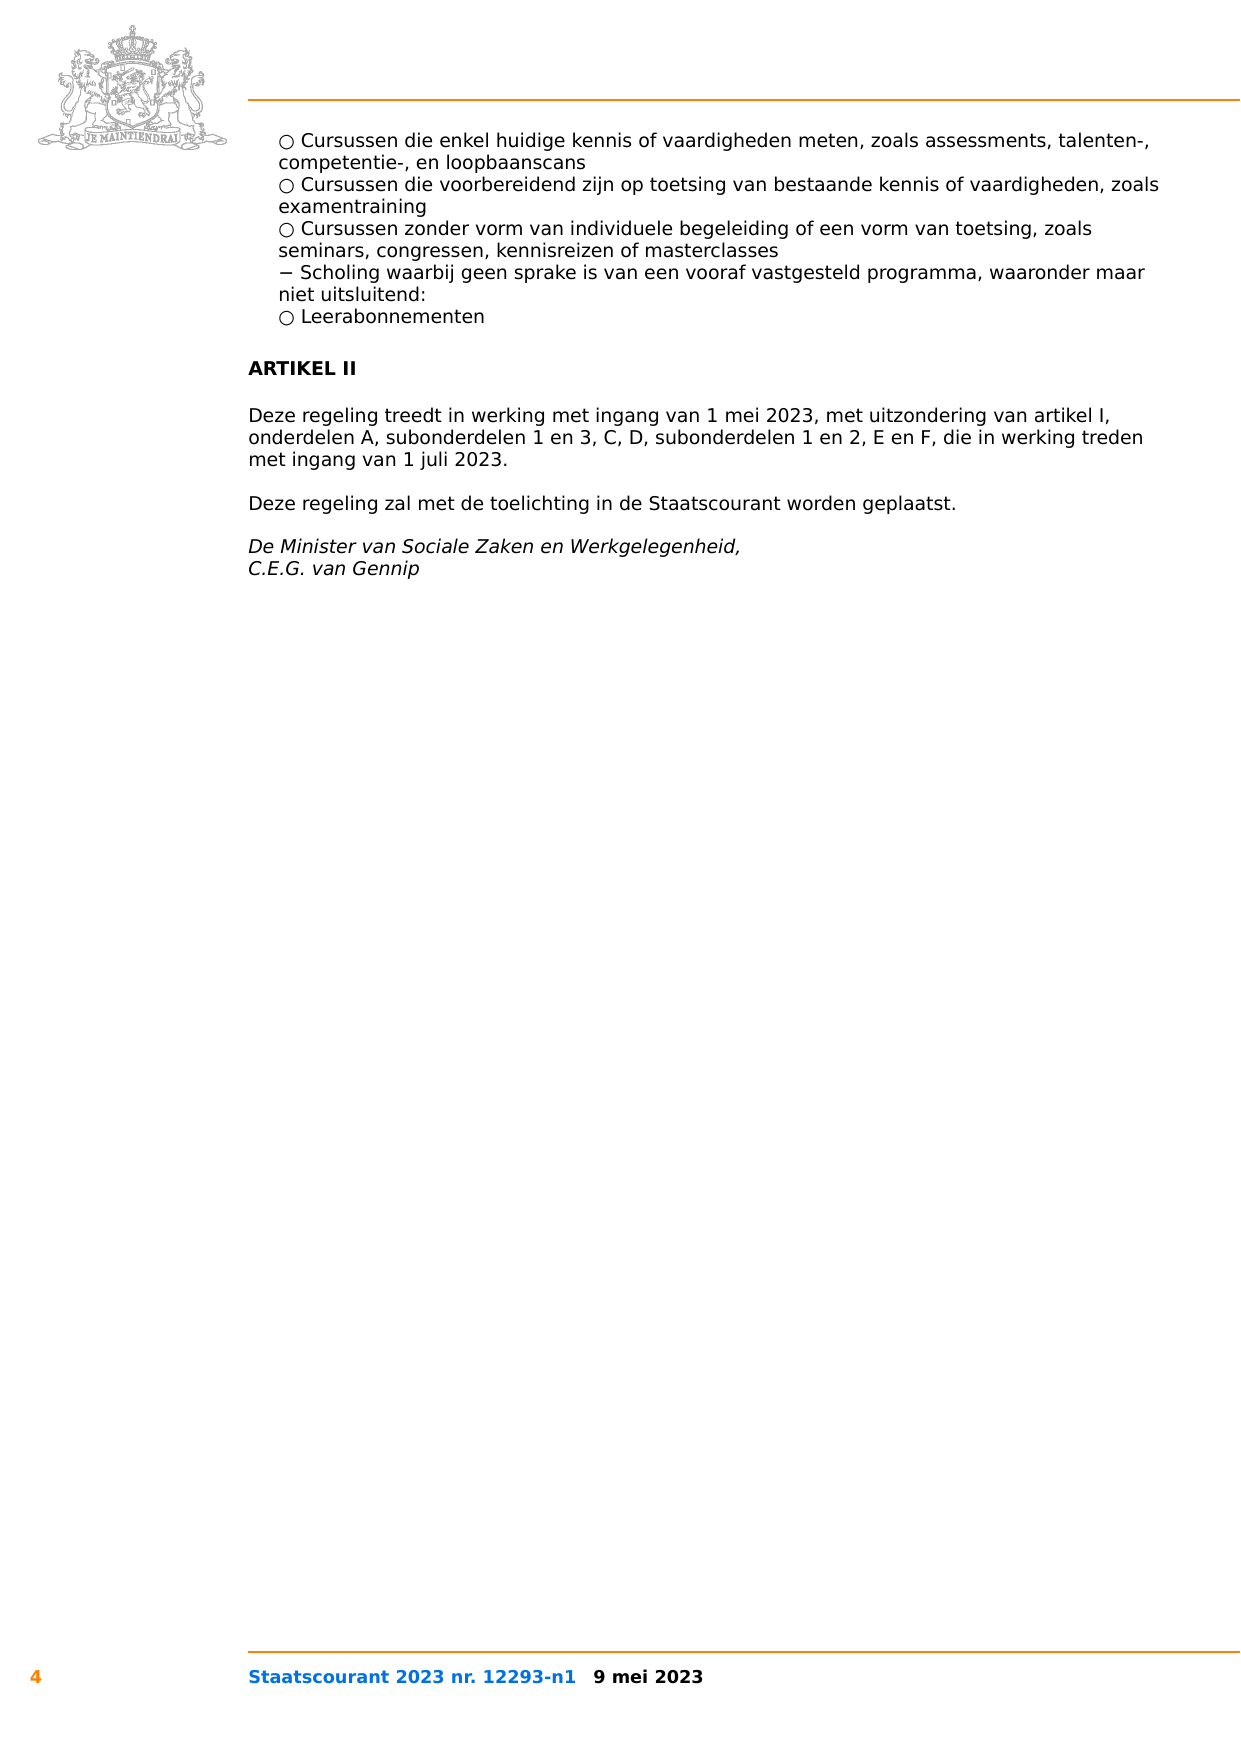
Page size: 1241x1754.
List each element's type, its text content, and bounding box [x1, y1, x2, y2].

text ○ Cursussen die voorbereidend zijn op toetsing van bestaande kennis of vaardigheden, zoals examentraining [278, 174, 1163, 218]
text Deze regeling treedt in werking met ingang van 1 mei 2023, met uitzondering van artikel I, onderdelen A, subonderdelen 1 en 3, C, D, subonderdelen 1 en 2, E en F, die in werking treden met ingang van 1 juli 2023. [248, 405, 1163, 471]
text ○ Leerabonnementen [278, 306, 1163, 328]
text De Minister van Sociale Zaken en Werkgelegenheid, C.E.G. van Gennip [248, 536, 1163, 580]
text ○ Cursussen die enkel huidige kennis of vaardigheden meten, zoals assessments, talenten-, competentie-, en loopbaanscans [278, 130, 1163, 174]
picture [38, 25, 227, 150]
text Deze regeling zal met de toelichting in de Staatscourant worden geplaatst. [248, 492, 1163, 514]
text − Scholing waarbij geen sprake is van een vooraf vastgesteld programma, waaronder maar niet uitsluitend: [278, 262, 1163, 306]
text ○ Cursussen zonder vorm van individuele begeleiding of een vorm van toetsing, zoals seminars, congressen, kennisreizen of masterclasses [278, 218, 1163, 262]
subtitle ARTIKEL II [248, 358, 1163, 380]
